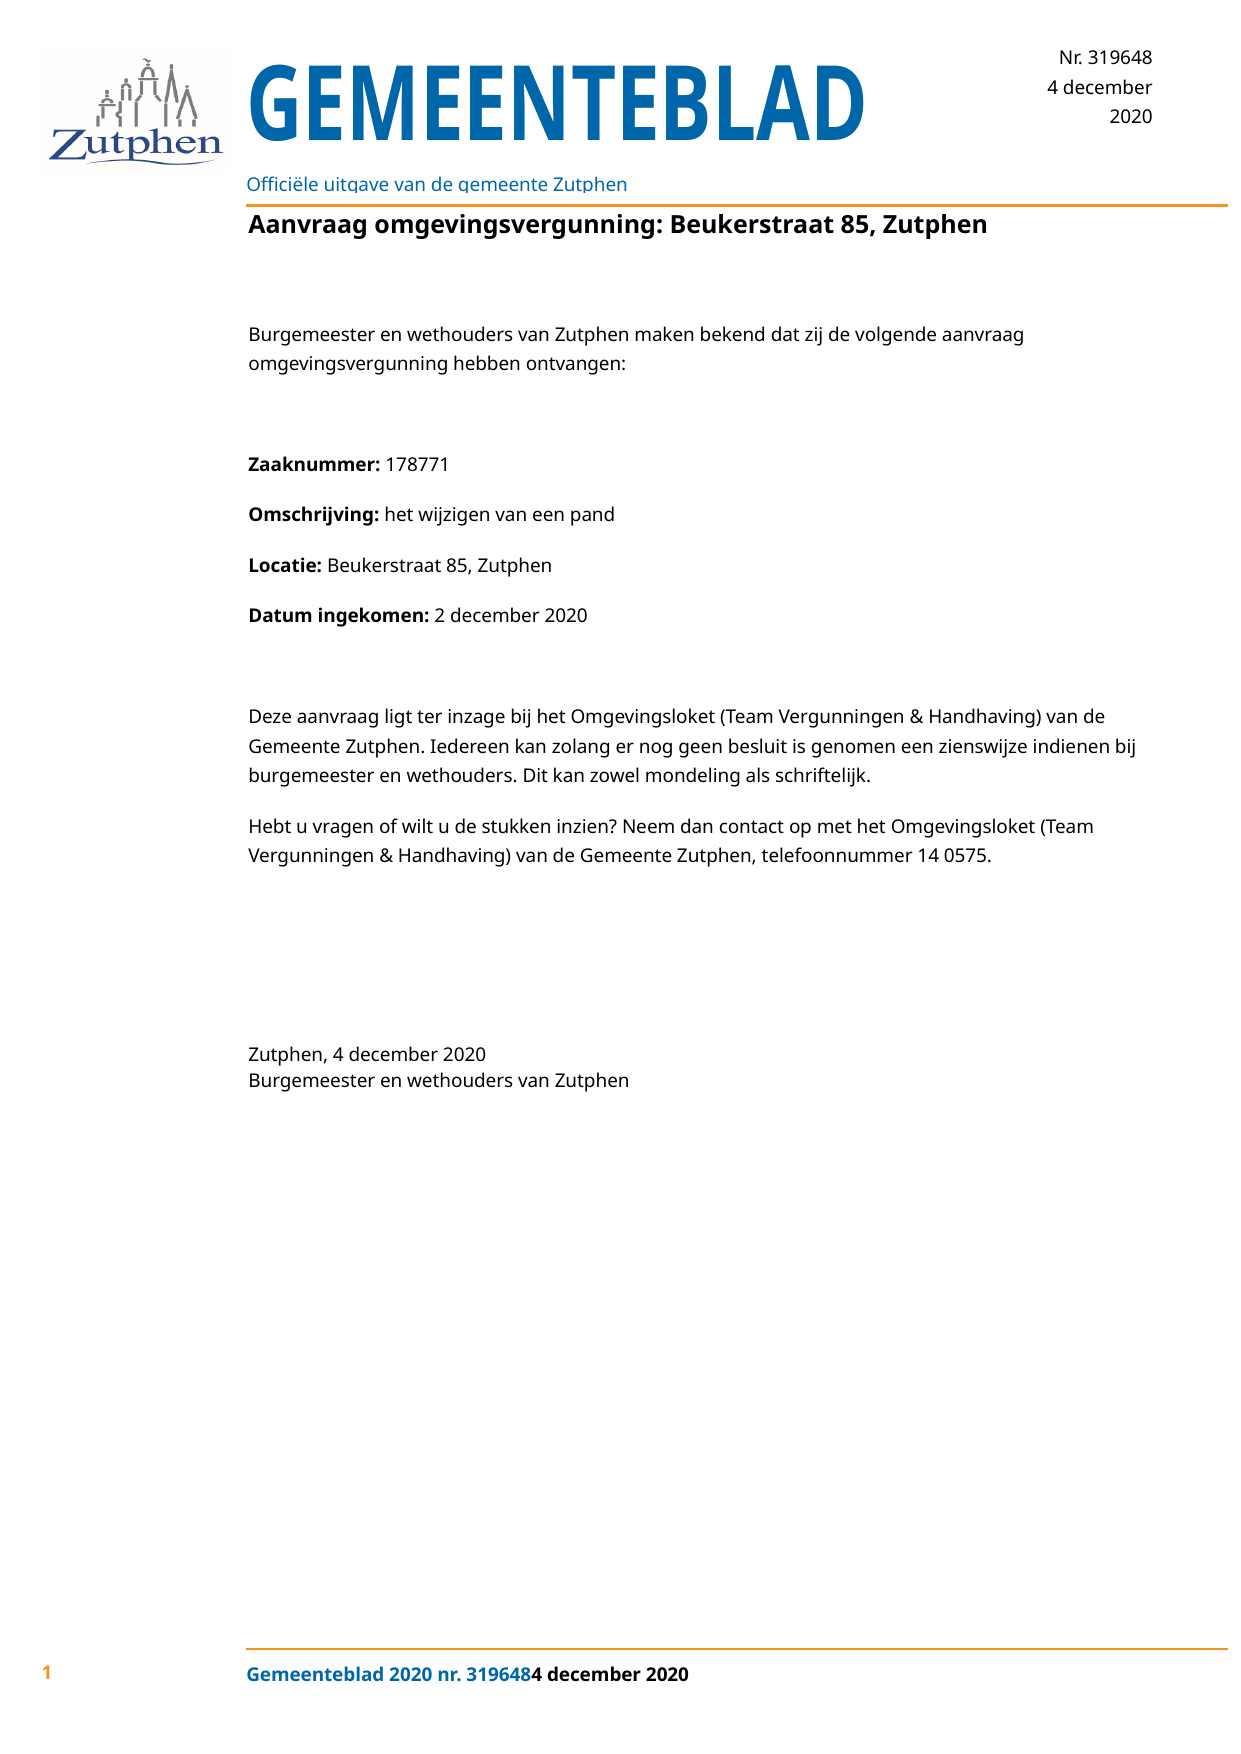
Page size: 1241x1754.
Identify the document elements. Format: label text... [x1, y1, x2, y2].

text Hebt u vragen of wilt u de stukken inzien? Neem dan contact op met het Omgevingsloket (Team Vergunningen & Handhaving) van de Gemeente Zutphen, telefoonnummer 14 0575. [248, 813, 1152, 868]
text Locatie: Beukerstraat 85, Zutphen [248, 552, 1152, 578]
text Aanvraag omgevingsvergunning: Beukerstraat 85, Zutphen [248, 207, 1152, 241]
text Omschrijving: het wijzigen van een pand [248, 502, 1152, 527]
text Deze aanvraag ligt ter inzage bij het Omgevingsloket (Team Vergunningen & Handhaving) van de Gemeente Zutphen. Iedereen kan zolang er nog geen besluit is genomen een zienswijze indienen bij burgemeester en wethouders. Dit kan zowel mondeling als schriftelijk. [248, 703, 1152, 788]
text Burgemeester en wethouders van Zutphen maken bekend dat zij de volgende aanvraag omgevingsvergunning hebben ontvangen: [248, 321, 1152, 376]
text Zutphen, 4 december 2020 [248, 1041, 1152, 1067]
picture [41, 47, 231, 172]
text Datum ingekomen: 2 december 2020 [248, 602, 1152, 628]
text Zaaknummer: 178771 [248, 451, 1152, 477]
text Burgemeester en wethouders van Zutphen [248, 1067, 1152, 1093]
